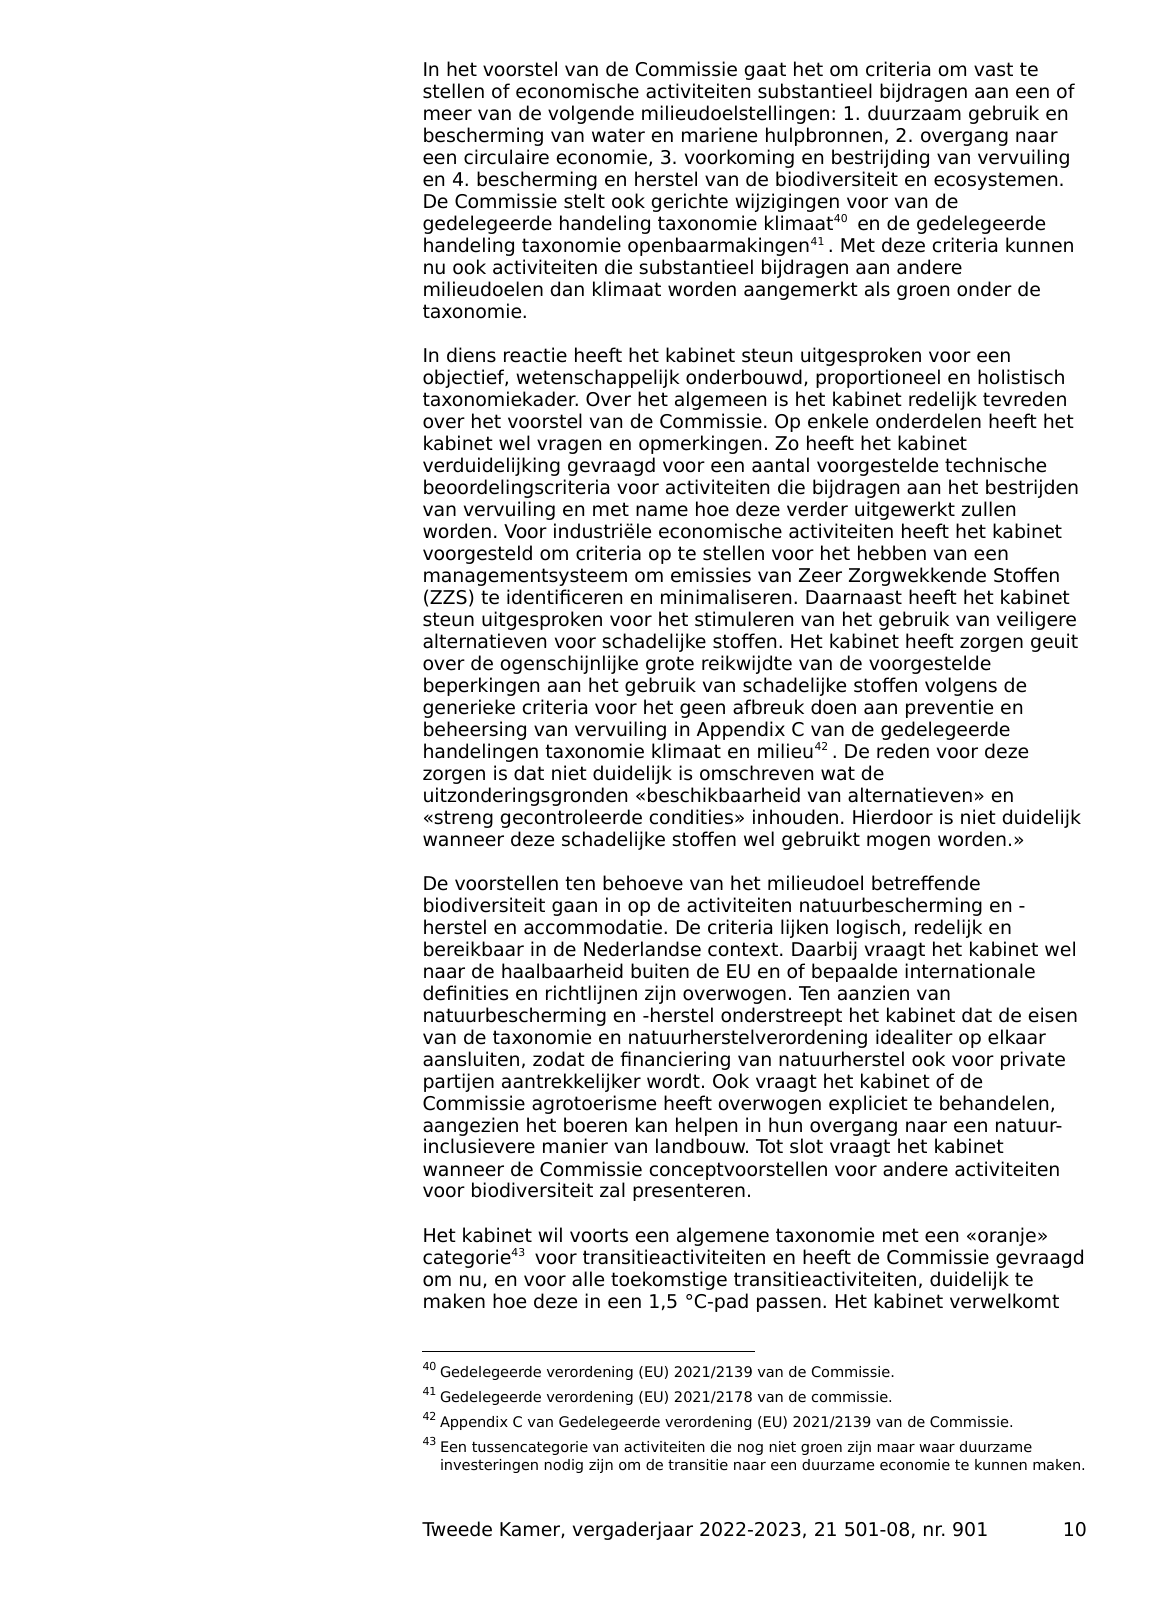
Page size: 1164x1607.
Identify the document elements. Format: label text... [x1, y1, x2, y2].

text In het voorstel van de Commissie gaat het om criteria om vast te stellen of economische activiteiten substantieel bijdragen aan een of meer van de volgende milieudoelstellingen: 1. duurzaam gebruik en bescherming van water en mariene hulpbronnen, 2. overgang naar een circulaire economie, 3. voorkoming en bestrijding van vervuiling en 4. bescherming en herstel van de biodiversiteit en ecosystemen. De Commissie stelt ook gerichte wijzigingen voor van de gedelegeerde handeling taxonomie klimaat en de gedelegeerde handeling taxonomie openbaarmakingen. Met deze criteria kunnen nu ook activiteiten die substantieel bijdragen aan andere milieudoelen dan klimaat worden aangemerkt als groen onder de taxonomie. [422, 59, 1087, 323]
text Een tussencategorie van activiteiten die nog niet groen zijn maar waar duurzame investeringen nodig zijn om de transitie naar een duurzame economie te kunnen maken. [422, 1435, 1087, 1474]
text Gedelegeerde verordening (EU) 2021/2139 van de Commissie. [422, 1360, 1087, 1382]
text De voorstellen ten behoeve van het milieudoel betreffende biodiversiteit gaan in op de activiteiten natuurbescherming en -herstel en accommodatie. De criteria lijken logisch, redelijk en bereikbaar in de Nederlandse context. Daarbij vraagt het kabinet wel naar de haalbaarheid buiten de EU en of bepaalde internationale definities en richtlijnen zijn overwogen. Ten aanzien van natuurbescherming en -herstel onderstreept het kabinet dat de eisen van de taxonomie en natuurherstelverordening idealiter op elkaar aansluiten, zodat de financiering van natuurherstel ook voor private partijen aantrekkelijker wordt. Ook vraagt het kabinet of de Commissie agrotoerisme heeft overwogen expliciet te behandelen, aangezien het boeren kan helpen in hun overgang naar een natuur-inclusievere manier van landbouw. Tot slot vraagt het kabinet wanneer de Commissie conceptvoorstellen voor andere activiteiten voor biodiversiteit zal presenteren. [422, 873, 1087, 1202]
text Het kabinet wil voorts een algemene taxonomie met een «oranje» categorie voor transitieactiviteiten en heeft de Commissie gevraagd om nu, en voor alle toekomstige transitieactiviteiten, duidelijk te maken hoe deze in een 1,5 °C-pad passen. Het kabinet verwelkomt [422, 1224, 1087, 1312]
text Gedelegeerde verordening (EU) 2021/2178 van de commissie. [422, 1385, 1087, 1407]
text In diens reactie heeft het kabinet steun uitgesproken voor een objectief, wetenschappelijk onderbouwd, proportioneel en holistisch taxonomiekader. Over het algemeen is het kabinet redelijk tevreden over het voorstel van de Commissie. Op enkele onderdelen heeft het kabinet wel vragen en opmerkingen. Zo heeft het kabinet verduidelijking gevraagd voor een aantal voorgestelde technische beoordelingscriteria voor activiteiten die bijdragen aan het bestrijden van vervuiling en met name hoe deze verder uitgewerkt zullen worden. Voor industriële economische activiteiten heeft het kabinet voorgesteld om criteria op te stellen voor het hebben van een managementsysteem om emissies van Zeer Zorgwekkende Stoffen (ZZS) te identificeren en minimaliseren. Daarnaast heeft het kabinet steun uitgesproken voor het stimuleren van het gebruik van veiligere alternatieven voor schadelijke stoffen. Het kabinet heeft zorgen geuit over de ogenschijnlijke grote reikwijdte van de voorgestelde beperkingen aan het gebruik van schadelijke stoffen volgens de generieke criteria voor het geen afbreuk doen aan preventie en beheersing van vervuiling in Appendix C van de gedelegeerde handelingen taxonomie klimaat en milieu. De reden voor deze zorgen is dat niet duidelijk is omschreven wat de uitzonderingsgronden «beschikbaarheid van alternatieven» en «streng gecontroleerde condities» inhouden. Hierdoor is niet duidelijk wanneer deze schadelijke stoffen wel gebruikt mogen worden.» [422, 345, 1087, 851]
text Appendix C van Gedelegeerde verordening (EU) 2021/2139 van de Commissie. [422, 1410, 1087, 1432]
